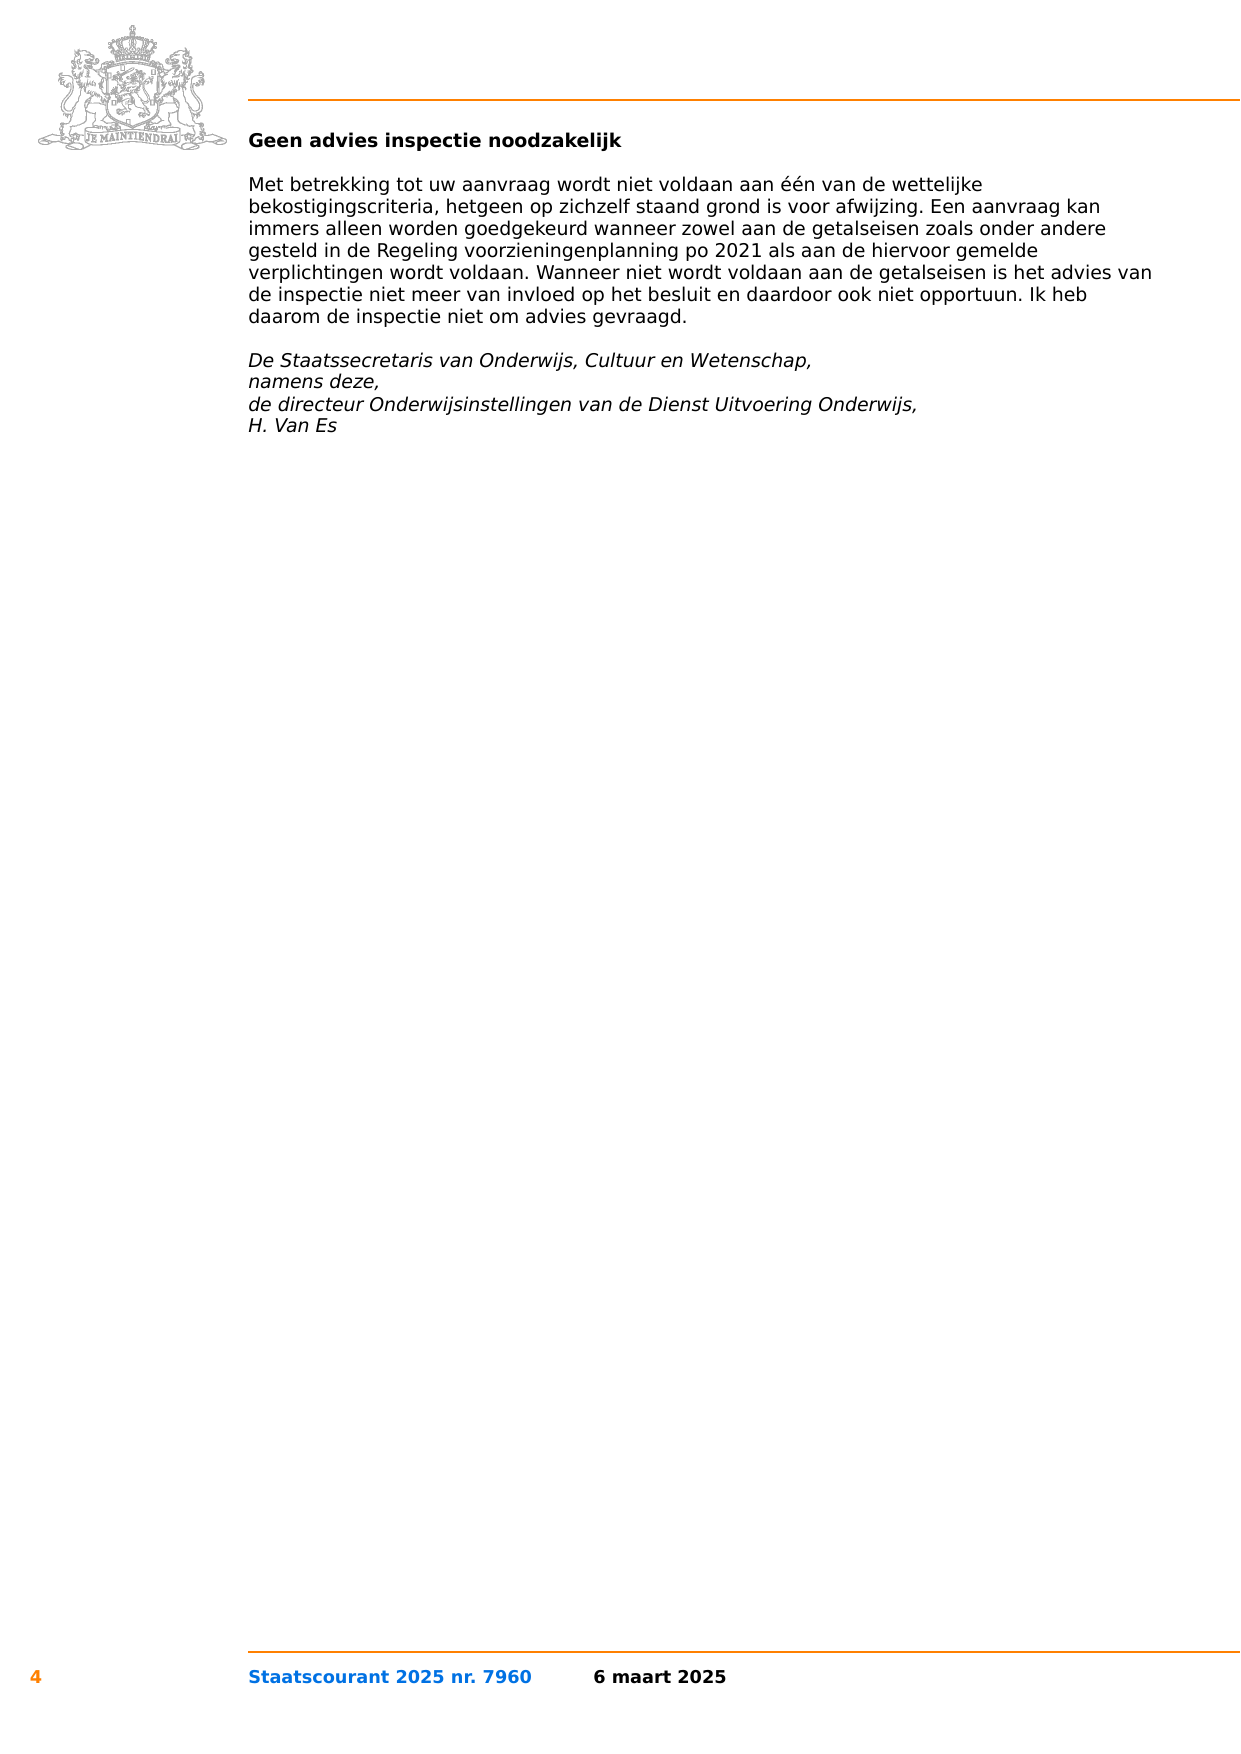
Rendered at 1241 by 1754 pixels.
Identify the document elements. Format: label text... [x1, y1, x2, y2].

subtitle Geen advies inspectie noodzakelijk [248, 130, 1163, 152]
picture [38, 25, 227, 150]
text Met betrekking tot uw aanvraag wordt niet voldaan aan één van de wettelijke bekostigingscriteria, hetgeen op zichzelf staand grond is voor afwijzing. Een aanvraag kan immers alleen worden goedgekeurd wanneer zowel aan de getalseisen zoals onder andere gesteld in de Regeling voorzieningenplanning po 2021 als aan de hiervoor gemelde verplichtingen wordt voldaan. Wanneer niet wordt voldaan aan de getalseisen is het advies van de inspectie niet meer van invloed op het besluit en daardoor ook niet opportuun. Ik heb daarom de inspectie niet om advies gevraagd. [248, 174, 1163, 328]
text De Staatssecretaris van Onderwijs, Cultuur en Wetenschap, namens deze, de directeur Onderwijsinstellingen van de Dienst Uitvoering Onderwijs, H. Van Es [248, 349, 1163, 437]
